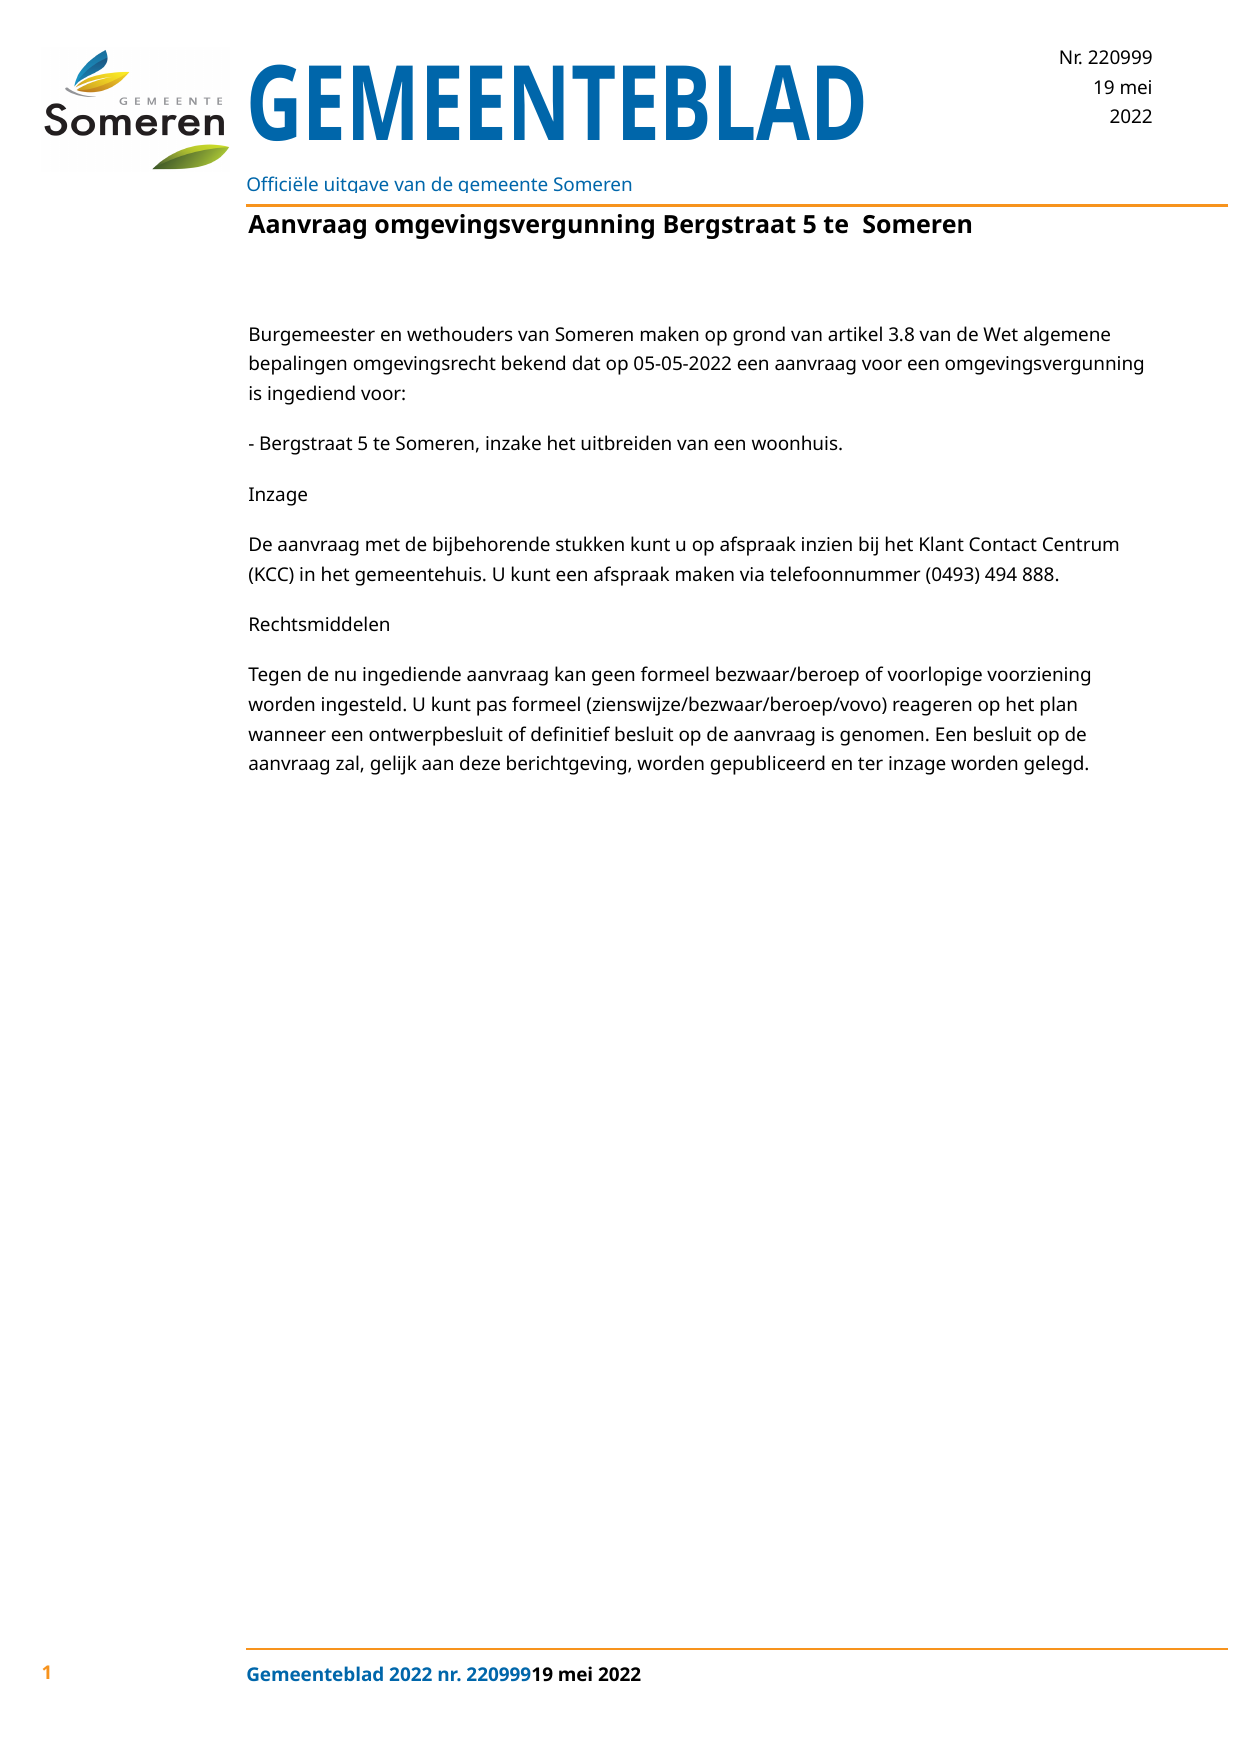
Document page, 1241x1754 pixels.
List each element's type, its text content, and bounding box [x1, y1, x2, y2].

text Burgemeester en wethouders van Someren maken op grond van artikel 3.8 van de Wet algemene bepalingen omgevingsrecht bekend dat op 05-05-2022 een aanvraag voor een omgevingsvergunning is ingediend voor: [248, 321, 1152, 406]
picture [41, 47, 231, 172]
text Tegen de nu ingediende aanvraag kan geen formeel bezwaar/beroep of voorlopige voorziening worden ingesteld. U kunt pas formeel (zienswijze/bezwaar/beroep/vovo) reageren op het plan wanneer een ontwerpbesluit of definitief besluit op de aanvraag is genomen. Een besluit op de aanvraag zal, gelijk aan deze berichtgeving, worden gepubliceerd en ter inzage worden gelegd. [248, 662, 1152, 776]
text Inzage [248, 481, 1152, 506]
text - Bergstraat 5 te Someren, inzake het uitbreiden van een woonhuis. [248, 430, 1152, 456]
text Aanvraag omgevingsvergunning Bergstraat 5 te Someren [248, 207, 1152, 241]
text Rechtsmiddelen [248, 611, 1152, 637]
text De aanvraag met de bijbehorende stukken kunt u op afspraak inzien bij het Klant Contact Centrum (KCC) in het gemeentehuis. U kunt een afspraak maken via telefoonnummer (0493) 494 888. [248, 531, 1152, 586]
